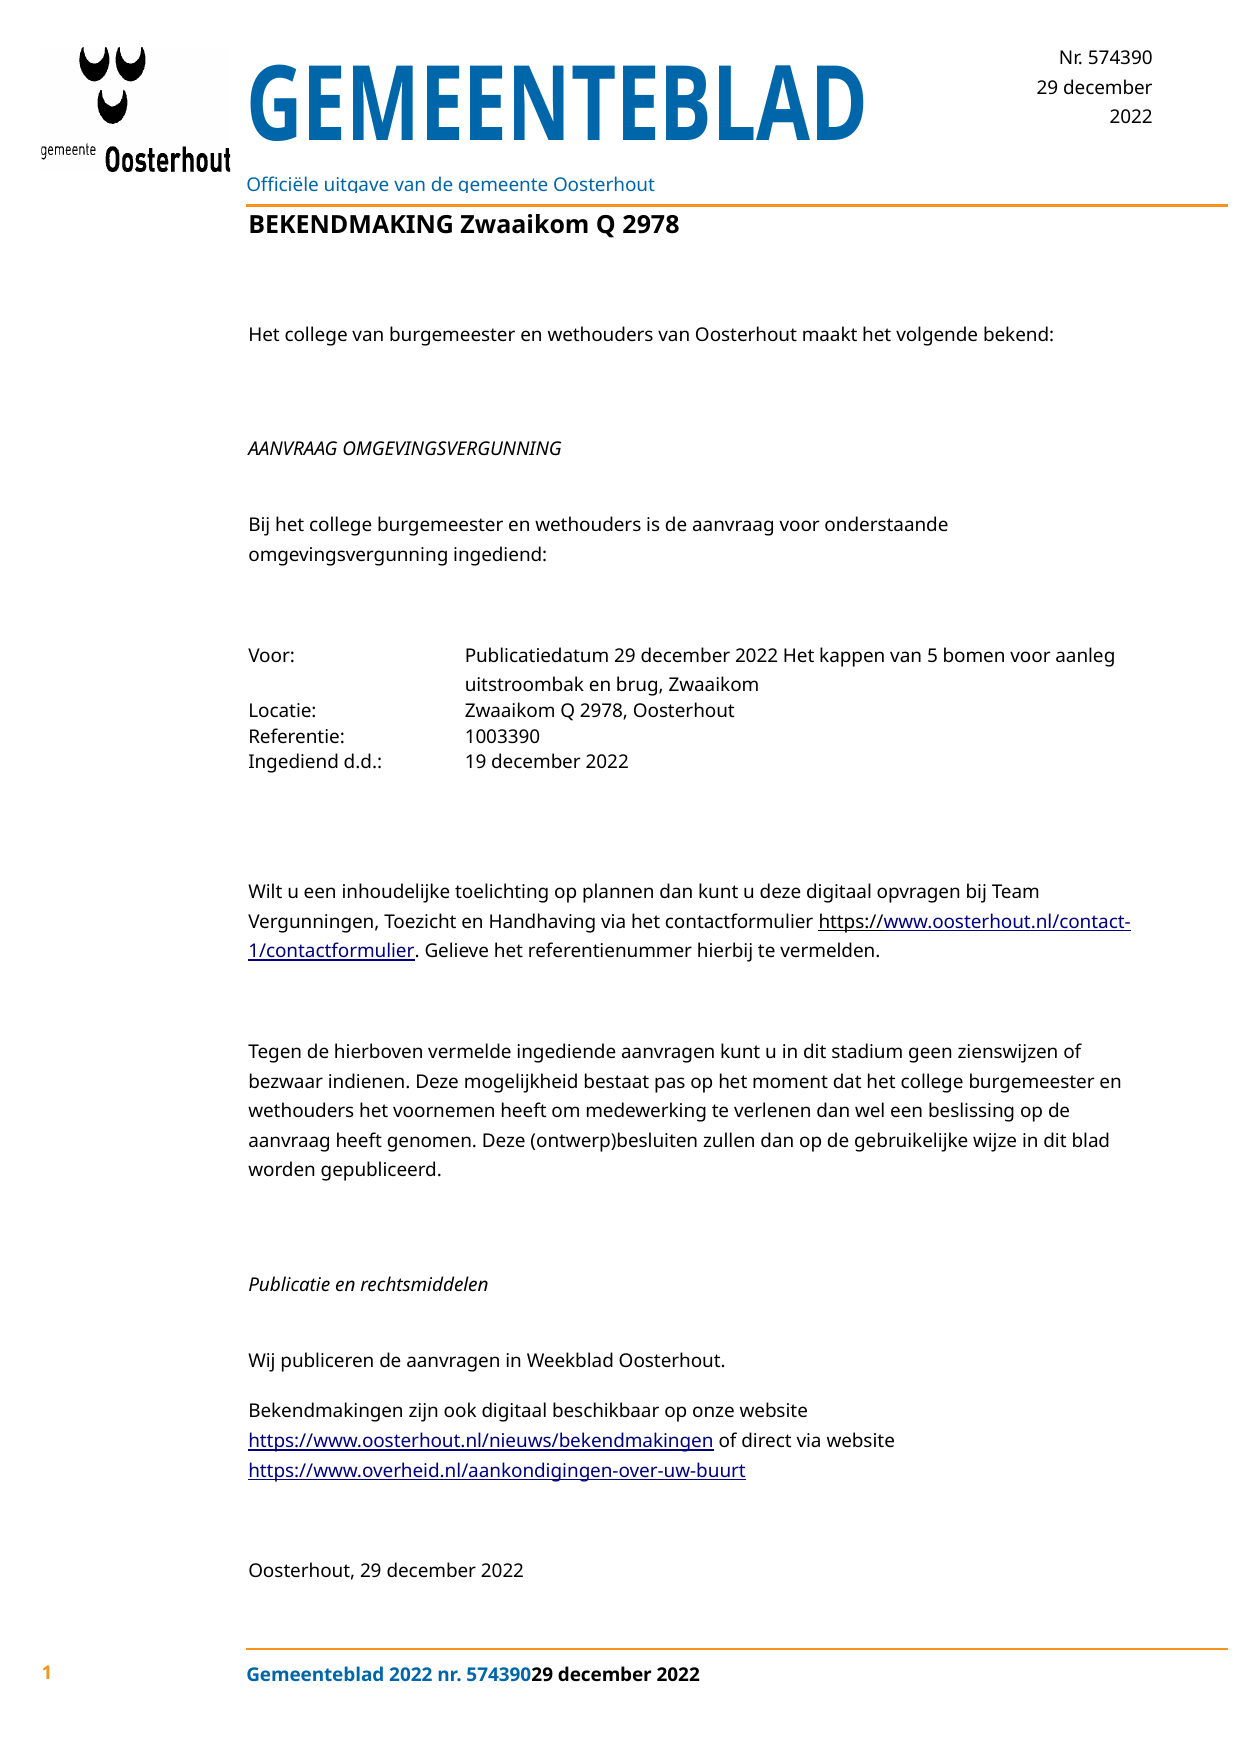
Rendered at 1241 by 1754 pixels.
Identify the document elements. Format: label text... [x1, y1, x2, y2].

text Publicatie en rechtsmiddelen [248, 1271, 1152, 1297]
text AANVRAAG OMGEVINGSVERGUNNING [248, 435, 1152, 461]
table_cell Referentie: [248, 723, 464, 748]
text Wij publiceren de aanvragen in Weekblad Oosterhout. [248, 1347, 1152, 1373]
table_header Publicatiedatum 29 december 2022 Het kappen van 5 bomen voor aanleg uitstroombak en brug, Zwaaikom [465, 642, 1152, 697]
text Bekendmakingen zijn ook digitaal beschikbaar op onze website https://www.oosterhout.nl/nieuws/bekendmakingen of direct via website https://www.overheid.nl/aankondigingen-over-uw-buurt [248, 1398, 1152, 1482]
text Bij het college burgemeester en wethouders is de aanvraag voor onderstaande omgevingsvergunning ingediend: [248, 511, 1152, 567]
text Tegen de hierboven vermelde ingediende aanvragen kunt u in dit stadium geen zienswijzen of bezwaar indienen. Deze mogelijkheid bestaat pas op het moment dat het college burgemeester en wethouders het voornemen heeft om medewerking te verlenen dan wel een beslissing op de aanvraag heeft genomen. Deze (ontwerp)besluiten zullen dan op de gebruikelijke wijze in dit blad worden gepubliceerd. [248, 1038, 1152, 1182]
text Oosterhout, 29 december 2022 [248, 1558, 1152, 1583]
text Wilt u een inhoudelijke toelichting op plannen dan kunt u deze digitaal opvragen bij Team Vergunningen, Toezicht en Handhaving via het contactformulier https://www.oosterhout.nl/contact-1/contactformulier. Gelieve het referentienummer hierbij te vermelden. [248, 878, 1152, 963]
table_cell 1003390 [465, 723, 1152, 748]
table_cell Locatie: [248, 697, 464, 723]
table_cell Zwaaikom Q 2978, Oosterhout [465, 697, 1152, 723]
table_cell Ingediend d.d.: [248, 749, 464, 774]
text BEKENDMAKING Zwaaikom Q 2978 [248, 207, 1152, 241]
picture [41, 47, 231, 172]
table_cell 19 december 2022 [465, 749, 1152, 774]
text Het college van burgemeester en wethouders van Oosterhout maakt het volgende bekend: [248, 321, 1152, 346]
table_header Voor: [248, 642, 464, 697]
